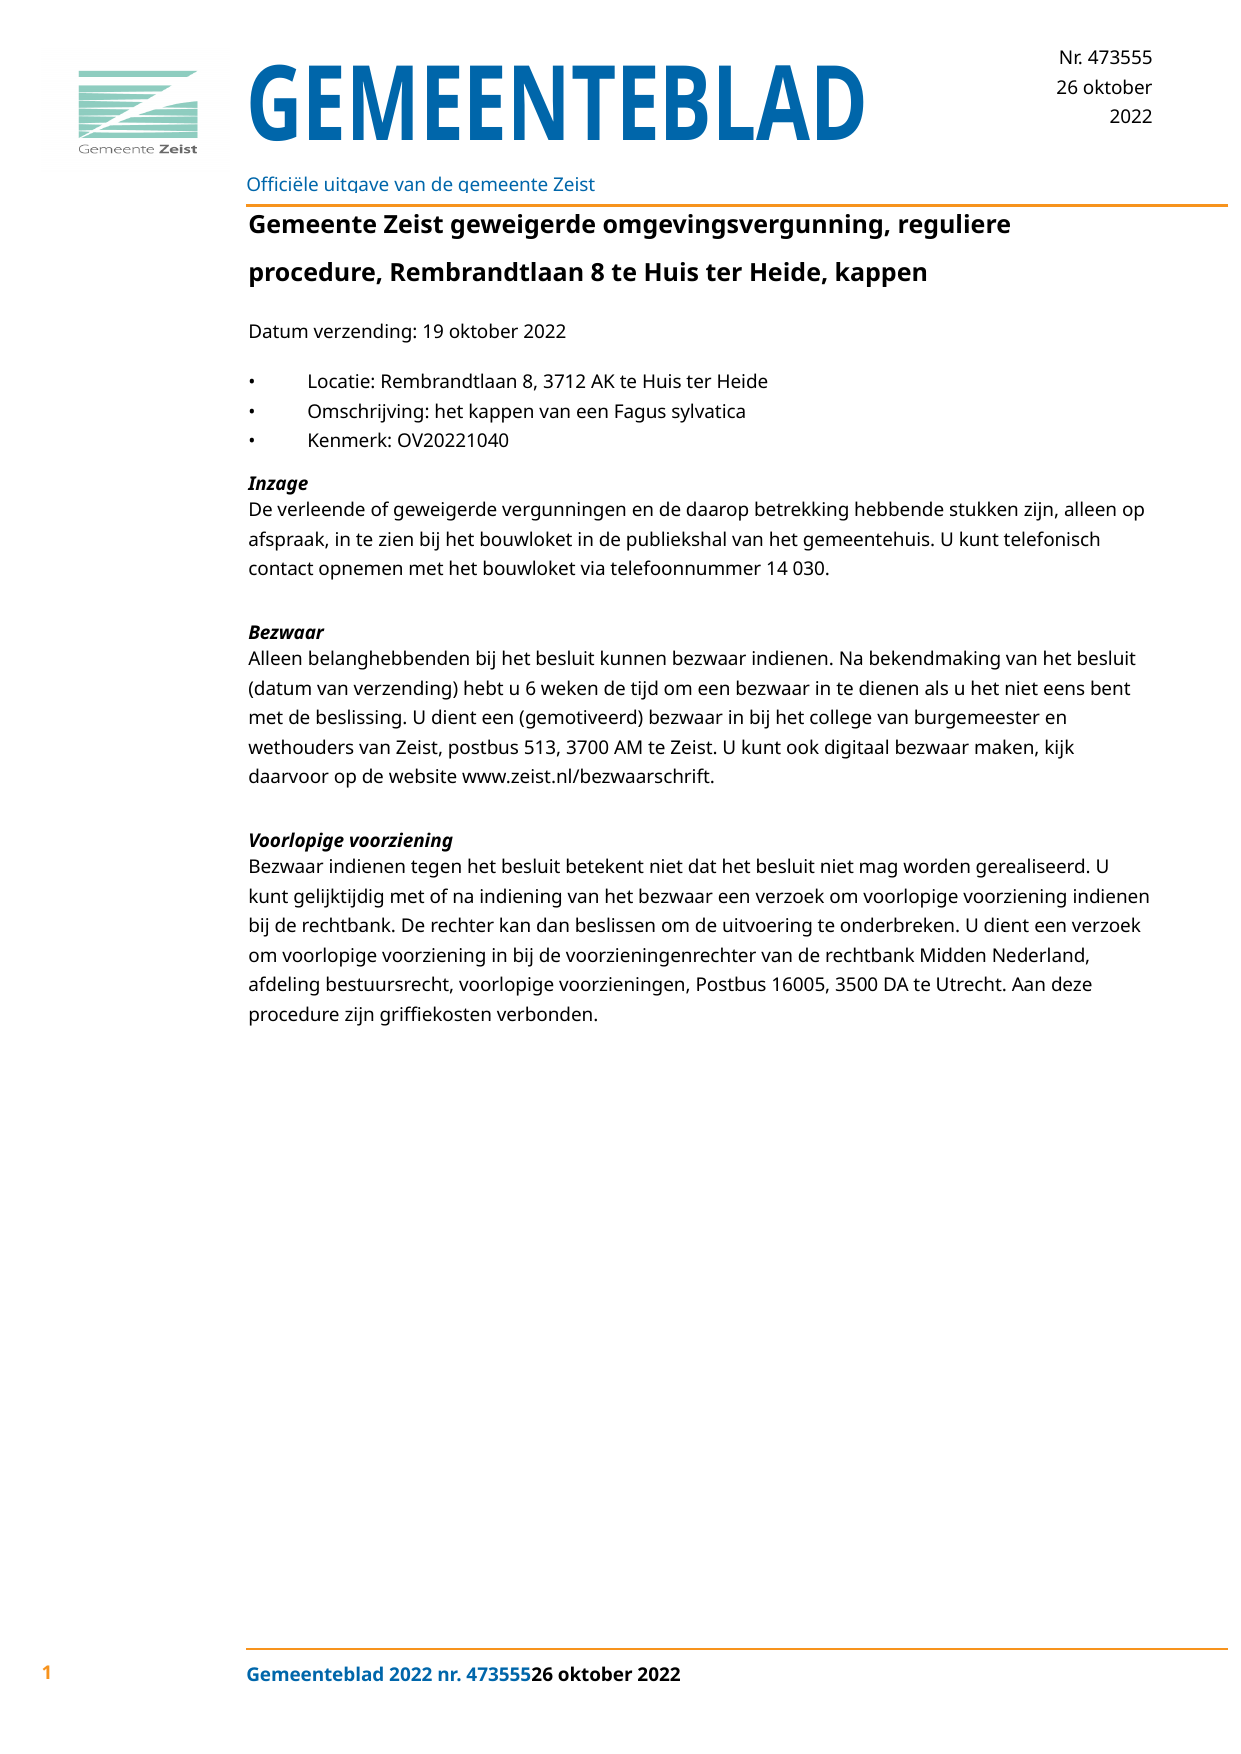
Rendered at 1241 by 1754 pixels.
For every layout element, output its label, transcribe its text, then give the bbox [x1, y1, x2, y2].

text Bezwaar indienen tegen het besluit betekent niet dat het besluit niet mag worden gerealiseerd. U kunt gelijktijdig met of na indiening van het bezwaar een verzoek om voorlopige voorziening indienen bij de rechtbank. De rechter kan dan beslissen om de uitvoering te onderbreken. U dient een verzoek om voorlopige voorziening in bij de voorzieningenrechter van de rechtbank Midden Nederland, afdeling bestuursrecht, voorlopige voorzieningen, Postbus 16005, 3500 DA te Utrecht. Aan deze procedure zijn griffiekosten verbonden. [248, 853, 1152, 1027]
text Inzage [248, 471, 1152, 496]
text Bezwaar [248, 619, 1152, 645]
picture [41, 47, 231, 172]
list Kenmerk: OV20221040 [248, 427, 1152, 453]
list Locatie: Rembrandtlaan 8, 3712 AK te Huis ter Heide [248, 368, 1152, 394]
list Omschrijving: het kappen van een Fagus sylvatica [248, 398, 1152, 424]
text De verleende of geweigerde vergunningen en de daarop betrekking hebbende stukken zijn, alleen op afspraak, in te zien bij het bouwloket in de publiekshal van het gemeentehuis. U kunt telefonisch contact opnemen met het bouwloket via telefoonnummer 14 030. [248, 496, 1152, 581]
text Voorlopige voorziening [248, 827, 1152, 853]
text Datum verzending: 19 oktober 2022 [248, 318, 1152, 344]
text Alleen belanghebbenden bij het besluit kunnen bezwaar indienen. Na bekendmaking van het besluit (datum van verzending) hebt u 6 weken de tijd om een bezwaar in te dienen als u het niet eens bent met de beslissing. U dient een (gemotiveerd) bezwaar in bij het college van burgemeester en wethouders van Zeist, postbus 513, 3700 AM te Zeist. U kunt ook digitaal bezwaar maken, kijk daarvoor op de website www.zeist.nl/bezwaarschrift. [248, 645, 1152, 789]
text Gemeente Zeist geweigerde omgevingsvergunning, reguliere procedure, Rembrandtlaan 8 te Huis ter Heide, kappen [248, 207, 1152, 288]
